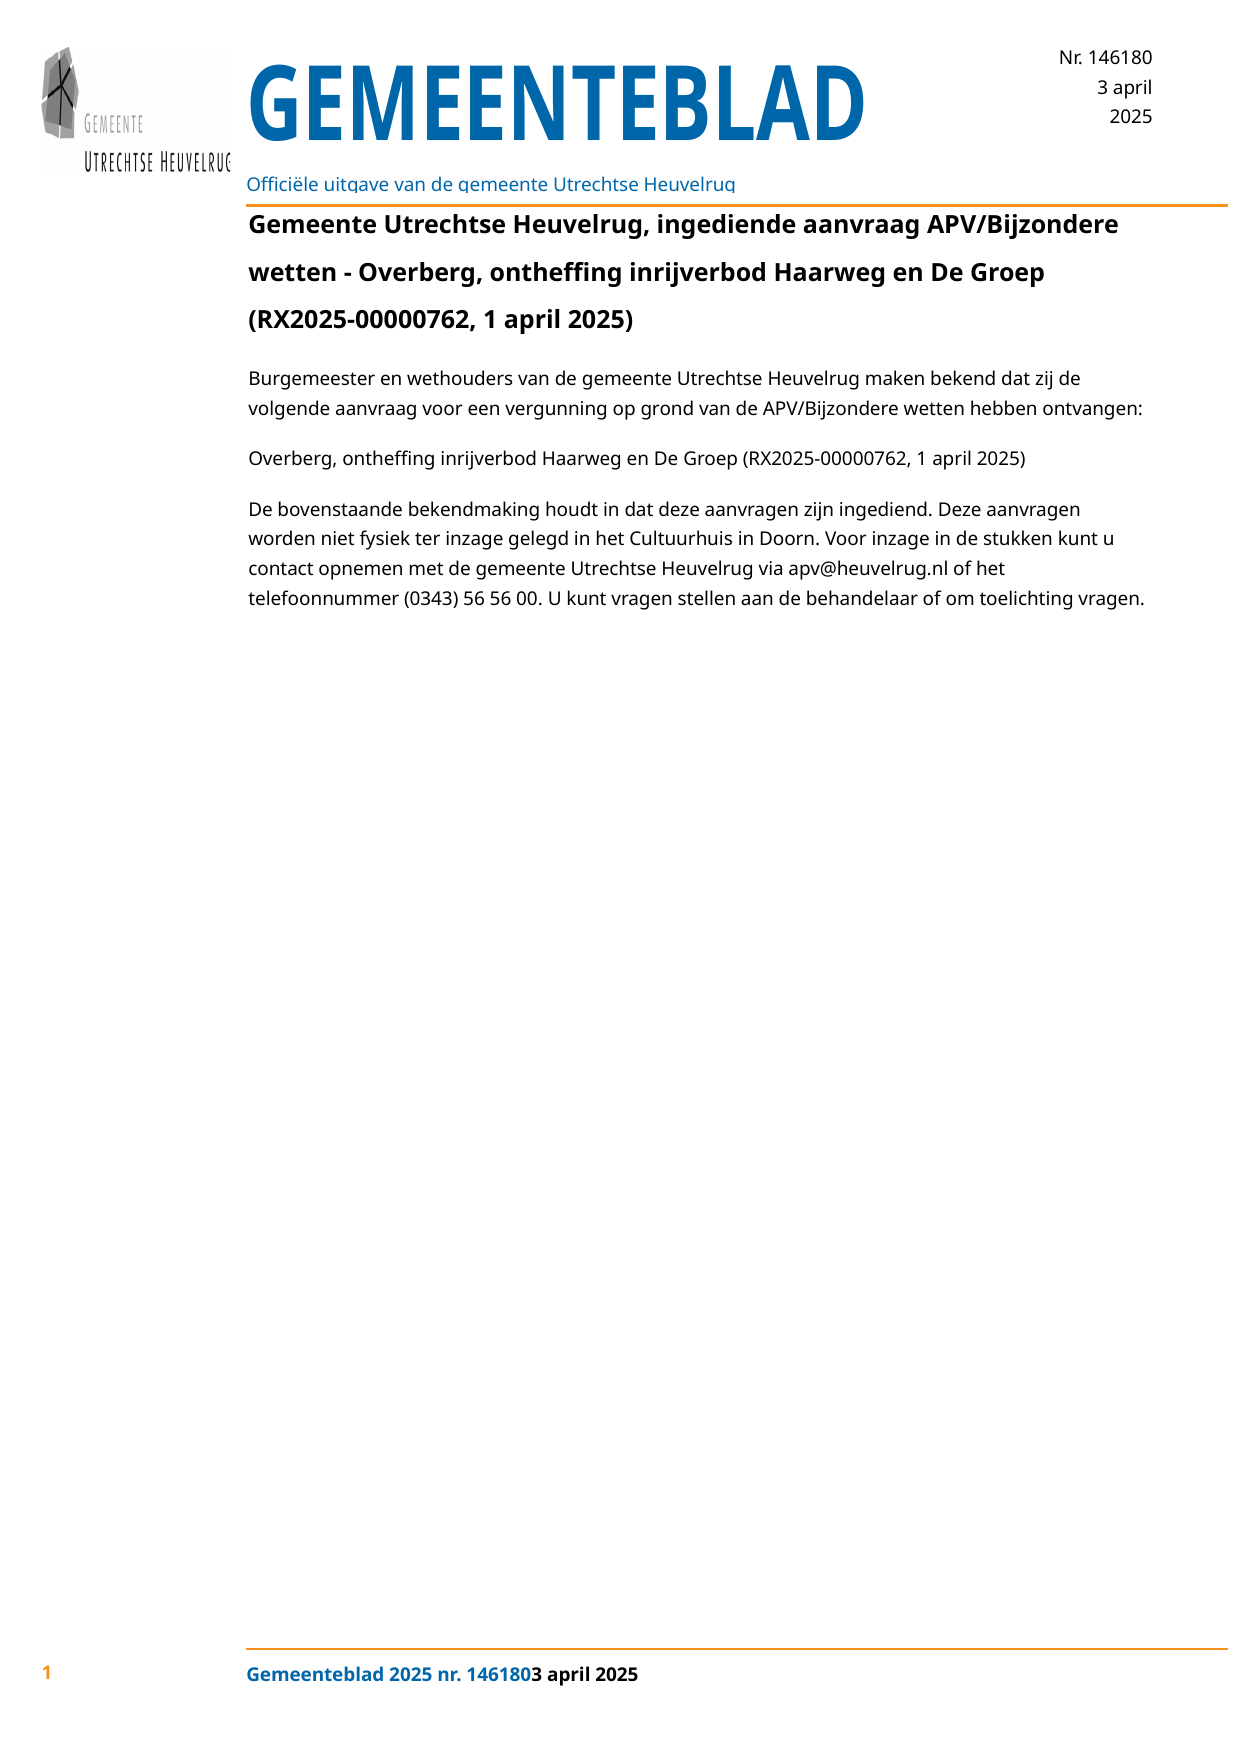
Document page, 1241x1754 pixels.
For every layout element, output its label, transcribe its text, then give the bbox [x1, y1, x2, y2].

picture [41, 47, 231, 172]
text Overberg, ontheffing inrijverbod Haarweg en De Groep (RX2025-00000762, 1 april 2025) [248, 446, 1152, 471]
text De bovenstaande bekendmaking houdt in dat deze aanvragen zijn ingediend. Deze aanvragen worden niet fysiek ter inzage gelegd in het Cultuurhuis in Doorn. Voor inzage in de stukken kunt u contact opnemen met de gemeente Utrechtse Heuvelrug via apv@heuvelrug.nl of het telefoonnummer (0343) 56 56 00. U kunt vragen stellen aan de behandelaar of om toelichting vragen. [248, 496, 1152, 610]
text Gemeente Utrechtse Heuvelrug, ingediende aanvraag APV/Bijzondere wetten - Overberg, ontheffing inrijverbod Haarweg en De Groep (RX2025-00000762, 1 april 2025) [248, 207, 1152, 336]
text Burgemeester en wethouders van de gemeente Utrechtse Heuvelrug maken bekend dat zij de volgende aanvraag voor een vergunning op grond van de APV/Bijzondere wetten hebben ontvangen: [248, 366, 1152, 421]
